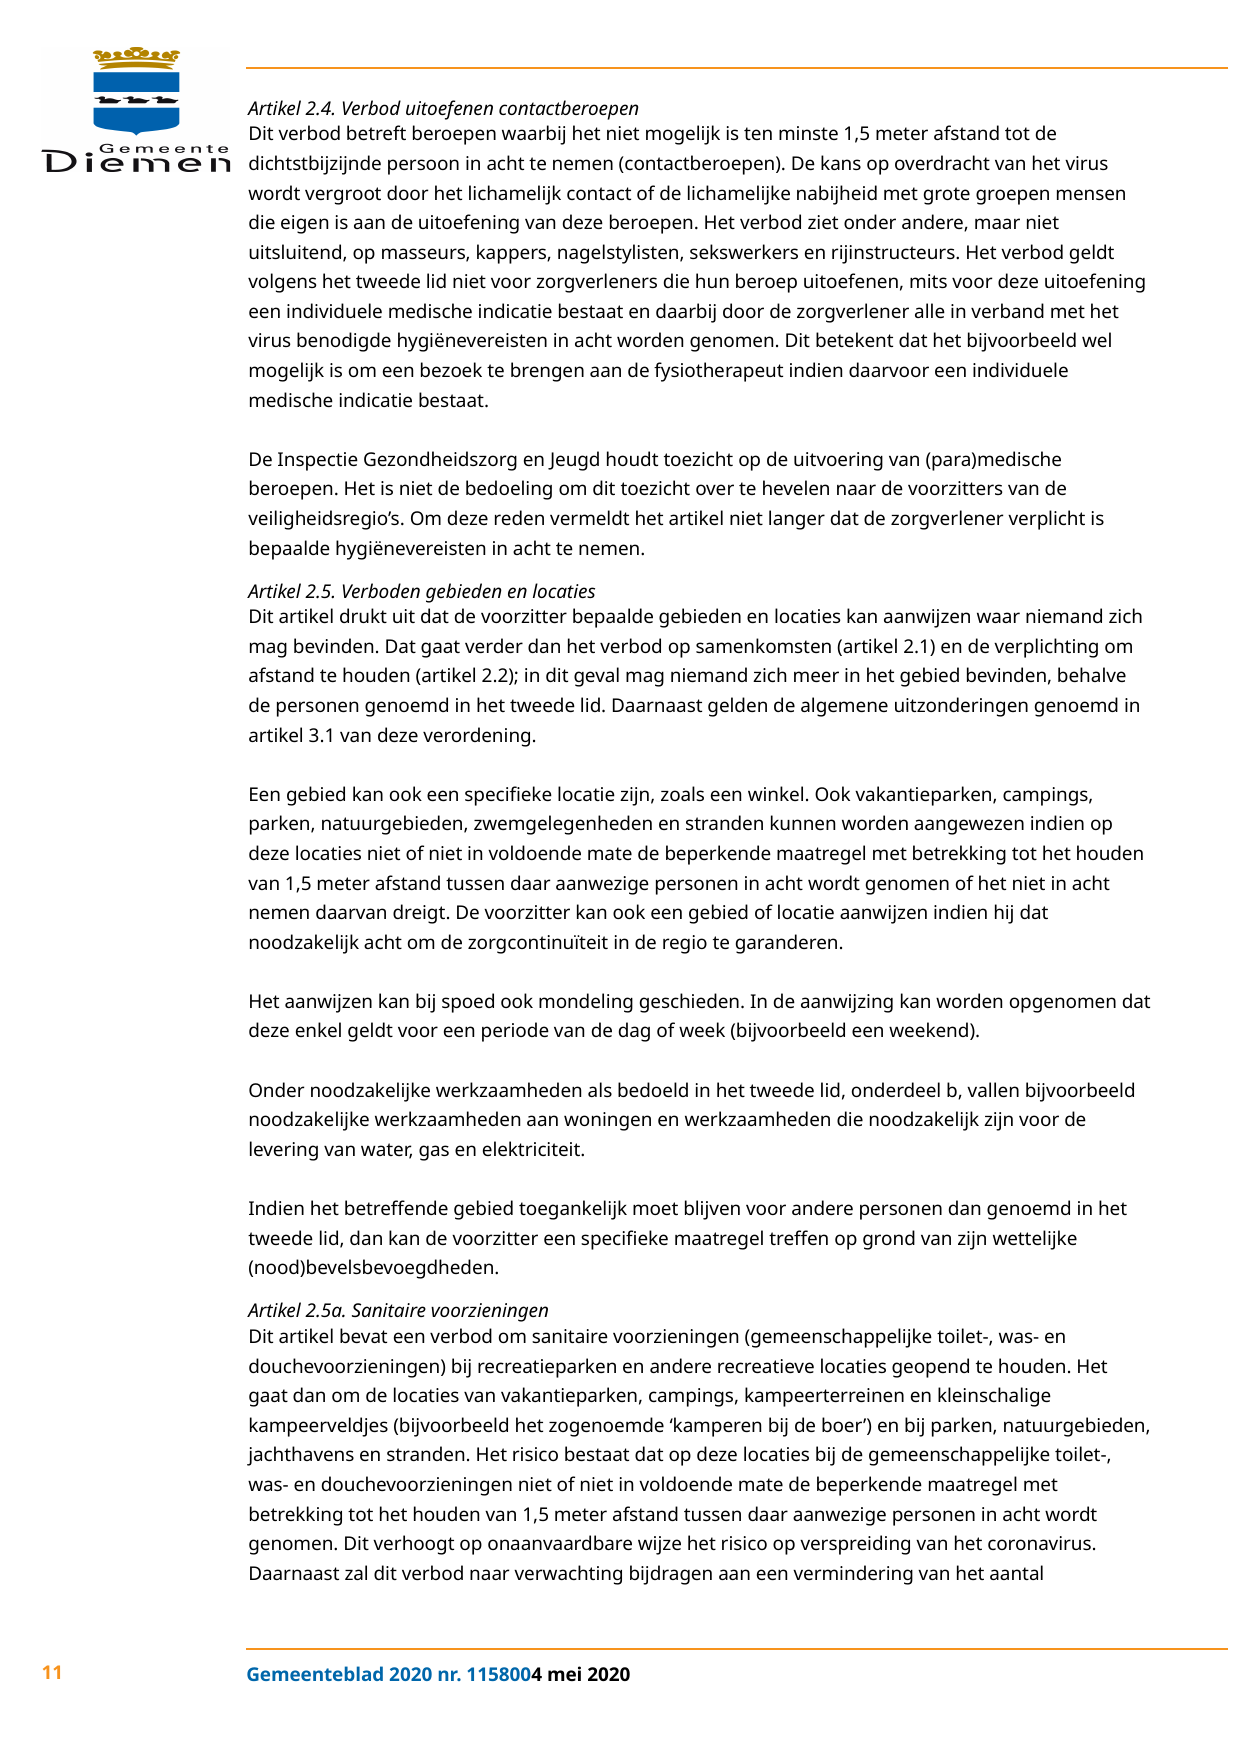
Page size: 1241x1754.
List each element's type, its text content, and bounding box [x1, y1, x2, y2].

text Een gebied kan ook een specifieke locatie zijn, zoals een winkel. Ook vakantieparken, campings, parken, natuurgebieden, zwemgelegenheden en stranden kunnen worden aangewezen indien op deze locaties niet of niet in voldoende mate de beperkende maatregel met betrekking tot het houden van 1,5 meter afstand tussen daar aanwezige personen in acht wordt genomen of het niet in acht nemen daarvan dreigt. De voorzitter kan ook een gebied of locatie aanwijzen indien hij dat noodzakelijk acht om de zorgcontinuïteit in de regio te garanderen. [248, 781, 1152, 955]
text De Inspectie Gezondheidszorg en Jeugd houdt toezicht op de uitvoering van (para)medische beroepen. Het is niet de bedoeling om dit toezicht over te hevelen naar de voorzitters van de veiligheidsregio’s. Om deze reden vermeldt het artikel niet langer dat de zorgverlener verplicht is bepaalde hygiënevereisten in acht te nemen. [248, 446, 1152, 560]
text Dit artikel drukt uit dat de voorzitter bepaalde gebieden en locaties kan aanwijzen waar niemand zich mag bevinden. Dat gaat verder dan het verbod op samenkomsten (artikel 2.1) en de verplichting om afstand te houden (artikel 2.2); in dit geval mag niemand zich meer in het gebied bevinden, behalve de personen genoemd in het tweede lid. Daarnaast gelden de algemene uitzonderingen genoemd in artikel 3.1 van deze verordening. [248, 603, 1152, 748]
text Onder noodzakelijke werkzaamheden als bedoeld in het tweede lid, onderdeel b, vallen bijvoorbeeld noodzakelijke werkzaamheden aan woningen en werkzaamheden die noodzakelijk zijn voor de levering van water, gas en elektriciteit. [248, 1077, 1152, 1162]
text Dit artikel bevat een verbod om sanitaire voorzieningen (gemeenschappelijke toilet-, was- en douchevoorzieningen) bij recreatieparken en andere recreatieve locaties geopend te houden. Het gaat dan om de locaties van vakantieparken, campings, kampeerterreinen en kleinschalige kampeerveldjes (bijvoorbeeld het zogenoemde ‘kamperen bij de boer’) en bij parken, natuurgebieden, jachthavens en stranden. Het risico bestaat dat op deze locaties bij de gemeenschappelijke toilet-, was- en douchevoorzieningen niet of niet in voldoende mate de beperkende maatregel met betrekking tot het houden van 1,5 meter afstand tussen daar aanwezige personen in acht wordt genomen. Dit verhoogt op onaanvaardbare wijze het risico op verspreiding van het coronavirus. Daarnaast zal dit verbod naar verwachting bijdragen aan een vermindering van het aantal [248, 1323, 1152, 1586]
text Dit verbod betreft beroepen waarbij het niet mogelijk is ten minste 1,5 meter afstand tot de dichtstbijzijnde persoon in acht te nemen (contactberoepen). De kans op overdracht van het virus wordt vergroot door het lichamelijk contact of de lichamelijke nabijheid met grote groepen mensen die eigen is aan de uitoefening van deze beroepen. Het verbod ziet onder andere, maar niet uitsluitend, op masseurs, kappers, nagelstylisten, sekswerkers en rijinstructeurs. Het verbod geldt volgens het tweede lid niet voor zorgverleners die hun beroep uitoefenen, mits voor deze uitoefening een individuele medische indicatie bestaat en daarbij door de zorgverlener alle in verband met het virus benodigde hygiënevereisten in acht worden genomen. Dit betekent dat het bijvoorbeeld wel mogelijk is om een bezoek te brengen aan de fysiotherapeut indien daarvoor een individuele medische indicatie bestaat. [248, 121, 1152, 412]
picture [41, 47, 231, 172]
text Artikel 2.4. Verbod uitoefenen contactberoepen [248, 95, 1152, 121]
text Het aanwijzen kan bij spoed ook mondeling geschieden. In de aanwijzing kan worden opgenomen dat deze enkel geldt voor een periode van de dag of week (bijvoorbeeld een weekend). [248, 988, 1152, 1043]
text Artikel 2.5a. Sanitaire voorzieningen [248, 1297, 1152, 1323]
text Indien het betreffende gebied toegankelijk moet blijven voor andere personen dan genoemd in het tweede lid, dan kan de voorzitter een specifieke maatregel treffen op grond van zijn wettelijke (nood)bevelsbevoegdheden. [248, 1195, 1152, 1280]
text Artikel 2.5. Verboden gebieden en locaties [248, 578, 1152, 603]
